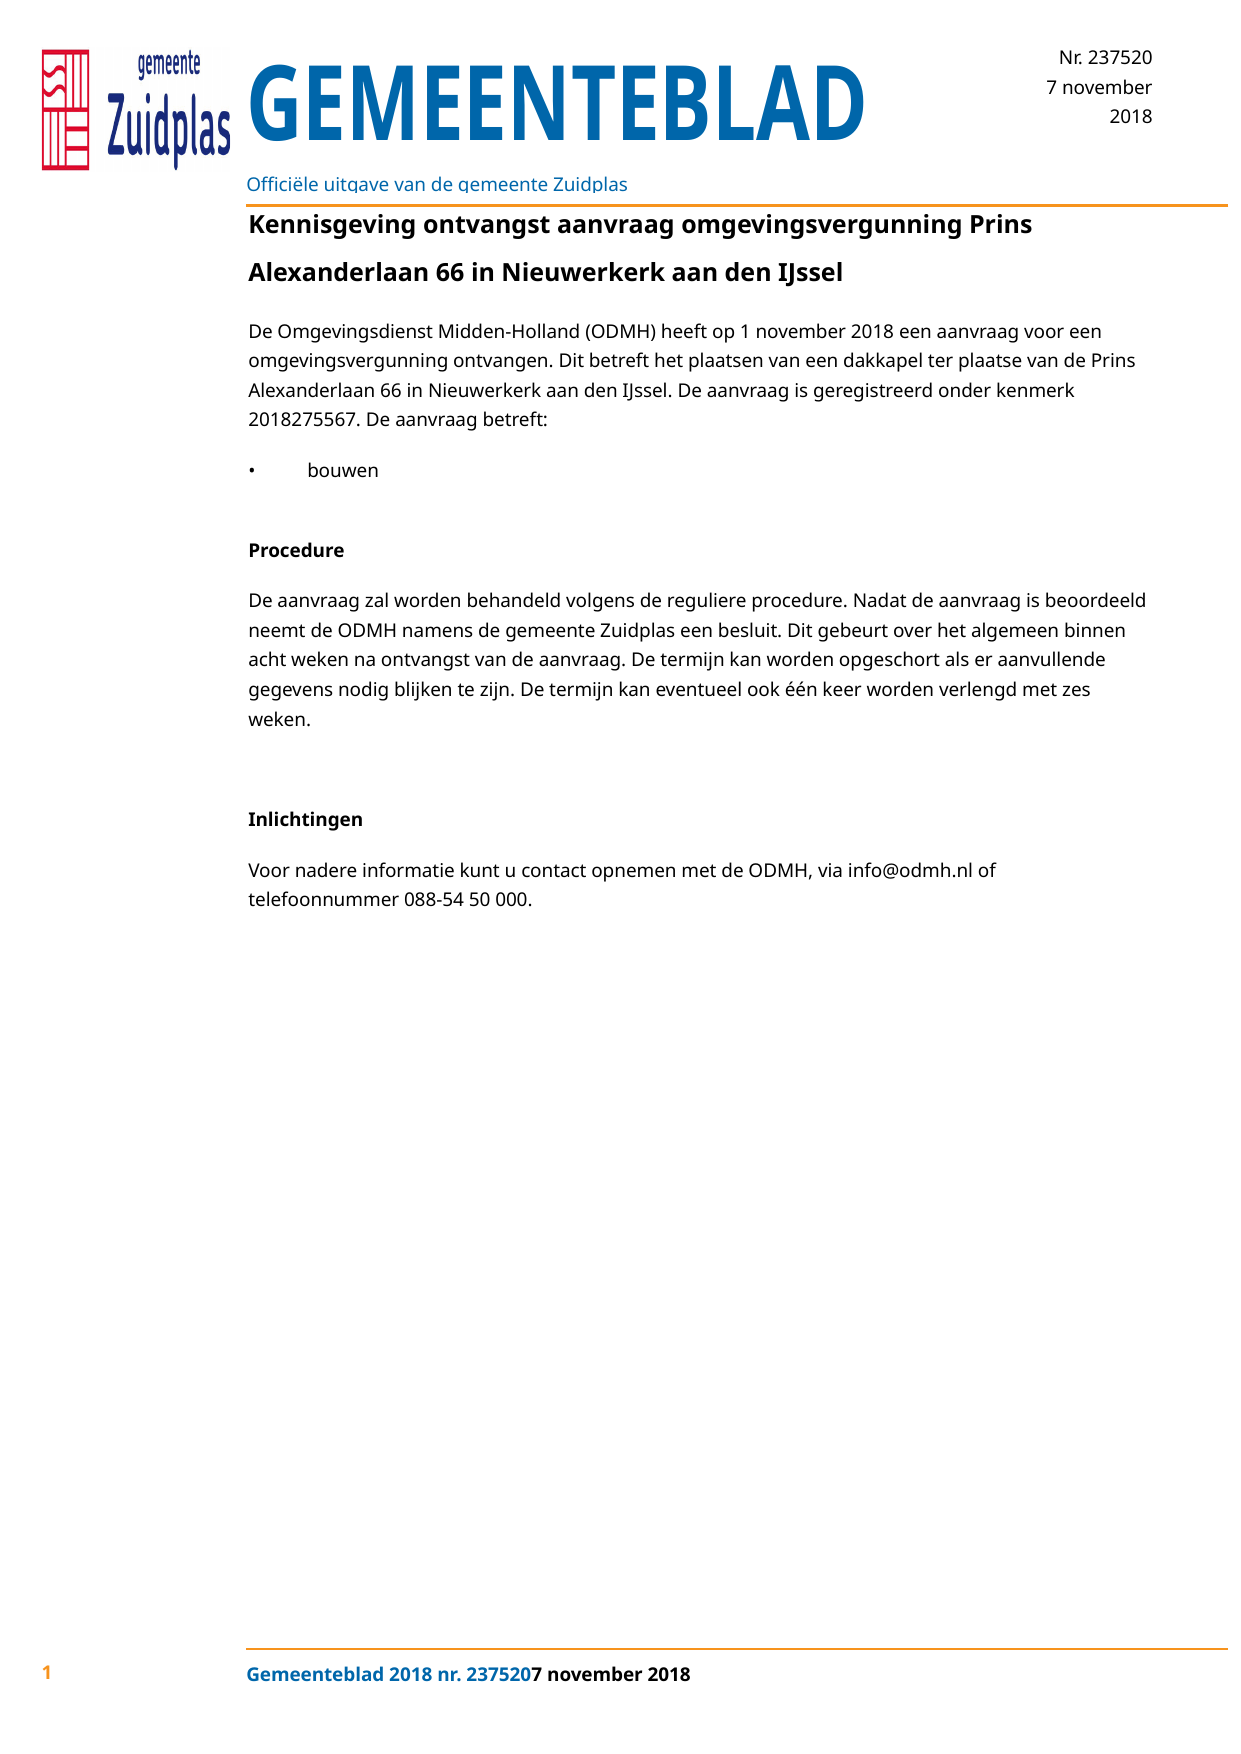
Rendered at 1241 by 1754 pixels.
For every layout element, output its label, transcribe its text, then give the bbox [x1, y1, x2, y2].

text Inlichtingen [248, 807, 1152, 832]
picture [41, 47, 231, 172]
list bouwen [248, 457, 1152, 483]
text De aanvraag zal worden behandeld volgens de reguliere procedure. Nadat de aanvraag is beoordeeld neemt de ODMH namens de gemeente Zuidplas een besluit. Dit gebeurt over het algemeen binnen acht weken na ontvangst van de aanvraag. De termijn kan worden opgeschort als er aanvullende gegevens nodig blijken te zijn. De termijn kan eventueel ook één keer worden verlengd met zes weken. [248, 587, 1152, 732]
text Voor nadere informatie kunt u contact opnemen met de ODMH, via info@odmh.nl of telefoonnummer 088-54 50 000. [248, 857, 1152, 912]
text Procedure [248, 537, 1152, 563]
text Kennisgeving ontvangst aanvraag omgevingsvergunning Prins Alexanderlaan 66 in Nieuwerkerk aan den IJssel [248, 207, 1152, 288]
text De Omgevingsdienst Midden-Holland (ODMH) heeft op 1 november 2018 een aanvraag voor een omgevingsvergunning ontvangen. Dit betreft het plaatsen van een dakkapel ter plaatse van de Prins Alexanderlaan 66 in Nieuwerkerk aan den IJssel. De aanvraag is geregistreerd onder kenmerk 2018275567. De aanvraag betreft: [248, 318, 1152, 432]
